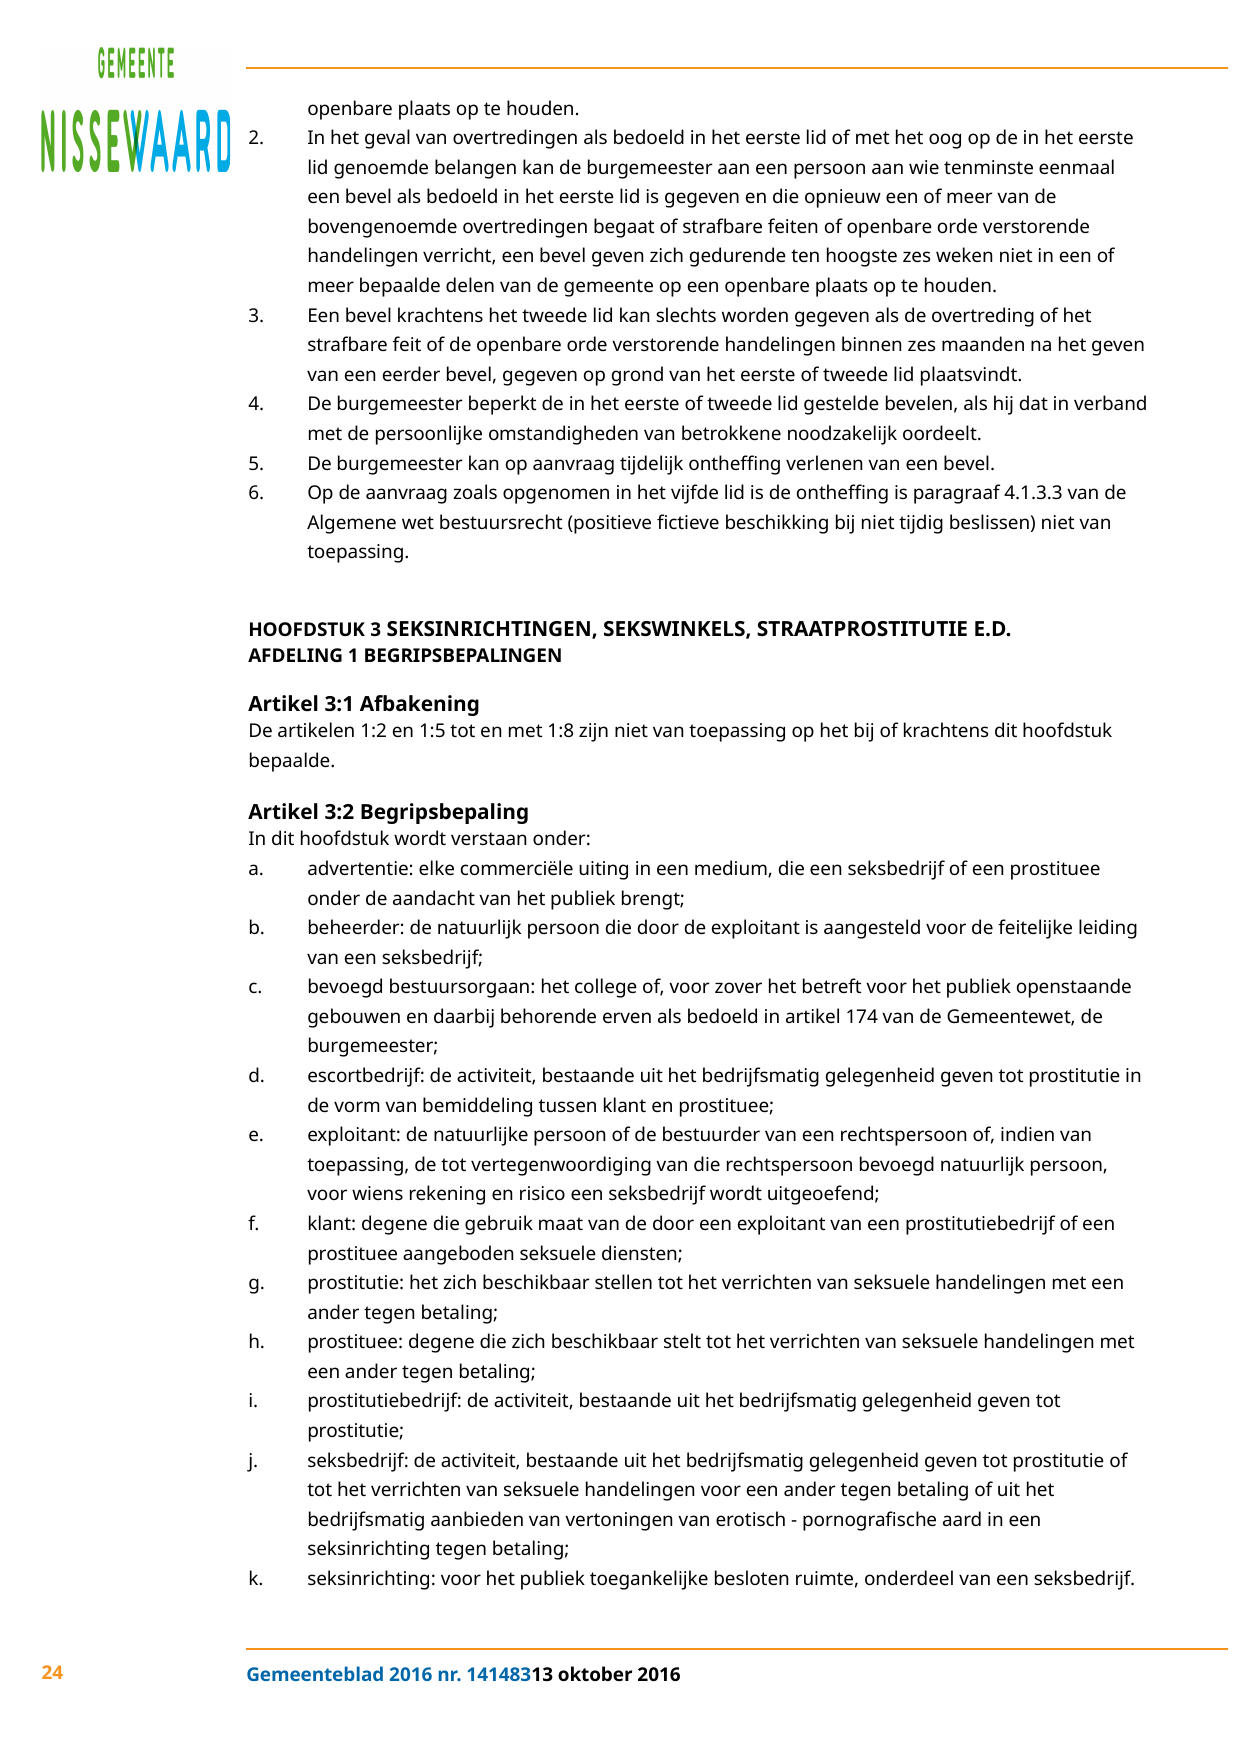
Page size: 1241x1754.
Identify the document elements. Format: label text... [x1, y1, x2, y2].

list Een bevel krachtens het tweede lid kan slechts worden gegeven als de overtreding of het strafbare feit of de openbare orde verstorende handelingen binnen zes maanden na het geven van een eerder bevel, gegeven op grond van het eerste of tweede lid plaatsvindt. [248, 302, 1152, 387]
list prostitutie: het zich beschikbaar stellen tot het verrichten van seksuele handelingen met een ander tegen betaling; [248, 1269, 1152, 1325]
picture [154, 157, 165, 172]
text Artikel 3:1 Afbakening [248, 689, 1152, 717]
text HOOFDSTUK 3 SEKSINRICHTINGEN, SEKSWINKELS, STRAATPROSTITUTIE E.D. [248, 614, 1152, 642]
list prostituee: degene die zich beschikbaar stelt tot het verrichten van seksuele handelingen met een ander tegen betaling; [248, 1328, 1152, 1384]
list beheerder: de natuurlijk persoon die door de exploitant is aangesteld voor de feitelijke leiding van een seksbedrijf; [248, 914, 1152, 970]
list In het geval van overtredingen als bedoeld in het eerste lid of met het oog op de in het eerste lid genoemde belangen kan de burgemeester aan een persoon aan wie tenminste eenmaal een bevel als bedoeld in het eerste lid is gegeven en die opnieuw een of meer van de bovengenoemde overtredingen begaat of strafbare feiten of openbare orde verstorende handelingen verricht, een bevel geven zich gedurende ten hoogste zes weken niet in een of meer bepaalde delen van de gemeente op een openbare plaats op te houden. [248, 124, 1152, 298]
list openbare plaats op te houden. [248, 95, 1152, 121]
text De artikelen 1:2 en 1:5 tot en met 1:8 zijn niet van toepassing op het bij of krachtens dit hoofdstuk bepaalde. [248, 717, 1152, 772]
list prostitutiebedrijf: de activiteit, bestaande uit het bedrijfsmatig gelegenheid geven tot prostitutie; [248, 1388, 1152, 1443]
text AFDELING 1 BEGRIPSBEPALINGEN [248, 642, 1152, 668]
text Artikel 3:2 Begripsbepaling [248, 797, 1152, 826]
list De burgemeester kan op aanvraag tijdelijk ontheffing verlenen van een bevel. [248, 450, 1152, 476]
list escortbedrijf: de activiteit, bestaande uit het bedrijfsmatig gelegenheid geven tot prostitutie in de vorm van bemiddeling tussen klant en prostituee; [248, 1062, 1152, 1118]
text In dit hoofdstuk wordt verstaan onder: [248, 826, 1152, 851]
list De burgemeester beperkt de in het eerste of tweede lid gestelde bevelen, als hij dat in verband met de persoonlijke omstandigheden van betrokkene noodzakelijk oordeelt. [248, 391, 1152, 446]
list klant: degene die gebruik maat van de door een exploitant van een prostitutiebedrijf of een prostituee aangeboden seksuele diensten; [248, 1210, 1152, 1266]
list seksinrichting: voor het publiek toegankelijke besloten ruimte, onderdeel van een seksbedrijf. [248, 1565, 1152, 1591]
picture [201, 122, 206, 138]
picture [200, 151, 206, 172]
picture [41, 47, 231, 172]
list exploitant: de natuurlijke persoon of de bestuurder van een rechtspersoon of, indien van toepassing, de tot vertegenwoordiging van die rechtspersoon bevoegd natuurlijk persoon, voor wiens rekening en risico een seksbedrijf wordt uitgeoefend; [248, 1121, 1152, 1206]
list advertentie: elke commerciële uiting in een medium, die een seksbedrijf of een prostituee onder de aandacht van het publiek brengt; [248, 855, 1152, 911]
picture [176, 157, 187, 172]
list Op de aanvraag zoals opgenomen in het vijfde lid is de ontheffing is paragraaf 4.1.3.3 van de Algemene wet bestuursrecht (positieve fictieve beschikking bij niet tijdig beslissen) niet van toepassing. [248, 479, 1152, 564]
list bevoegd bestuursorgaan: het college of, voor zover het betreft voor het publiek openstaande gebouwen en daarbij behorende erven als bedoeld in artikel 174 van de Gemeentewet, de burgemeester; [248, 973, 1152, 1058]
picture [222, 122, 227, 160]
list seksbedrijf: de activiteit, bestaande uit het bedrijfsmatig gelegenheid geven tot prostitutie of tot het verrichten van seksuele handelingen voor een ander tegen betaling of uit het bedrijfsmatig aanbieden van vertoningen van erotisch - pornografische aard in een seksinrichting tegen betaling; [248, 1447, 1152, 1561]
